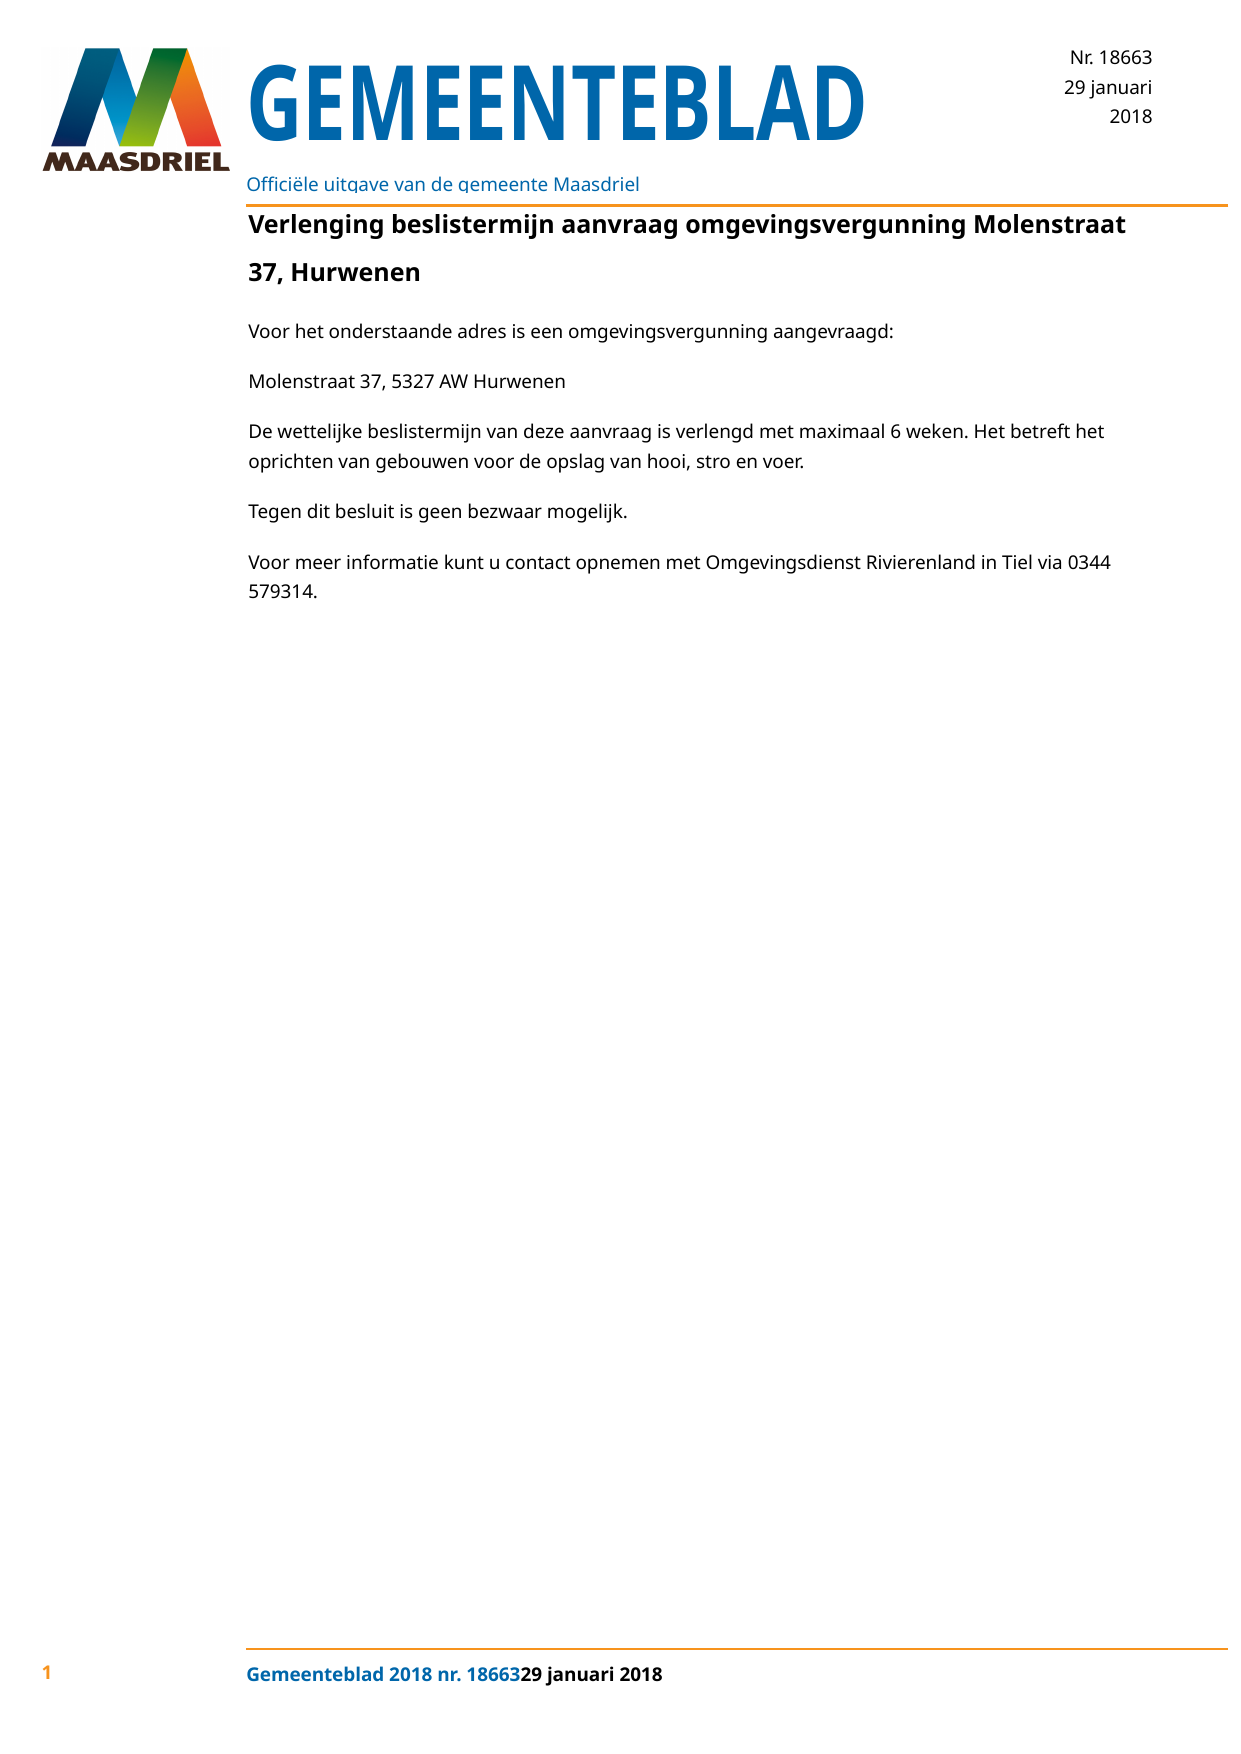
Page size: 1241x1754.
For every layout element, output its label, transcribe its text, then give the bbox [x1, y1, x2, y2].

text De wettelijke beslistermijn van deze aanvraag is verlengd met maximaal 6 weken. Het betreft het oprichten van gebouwen voor de opslag van hooi, stro en voer. [248, 419, 1152, 474]
text Voor het onderstaande adres is een omgevingsvergunning aangevraagd: [248, 318, 1152, 344]
picture [41, 47, 231, 172]
text Tegen dit besluit is geen bezwaar mogelijk. [248, 499, 1152, 524]
text Molenstraat 37, 5327 AW Hurwenen [248, 368, 1152, 394]
text Verlenging beslistermijn aanvraag omgevingsvergunning Molenstraat 37, Hurwenen [248, 207, 1152, 288]
text Voor meer informatie kunt u contact opnemen met Omgevingsdienst Rivierenland in Tiel via 0344 579314. [248, 549, 1152, 604]
